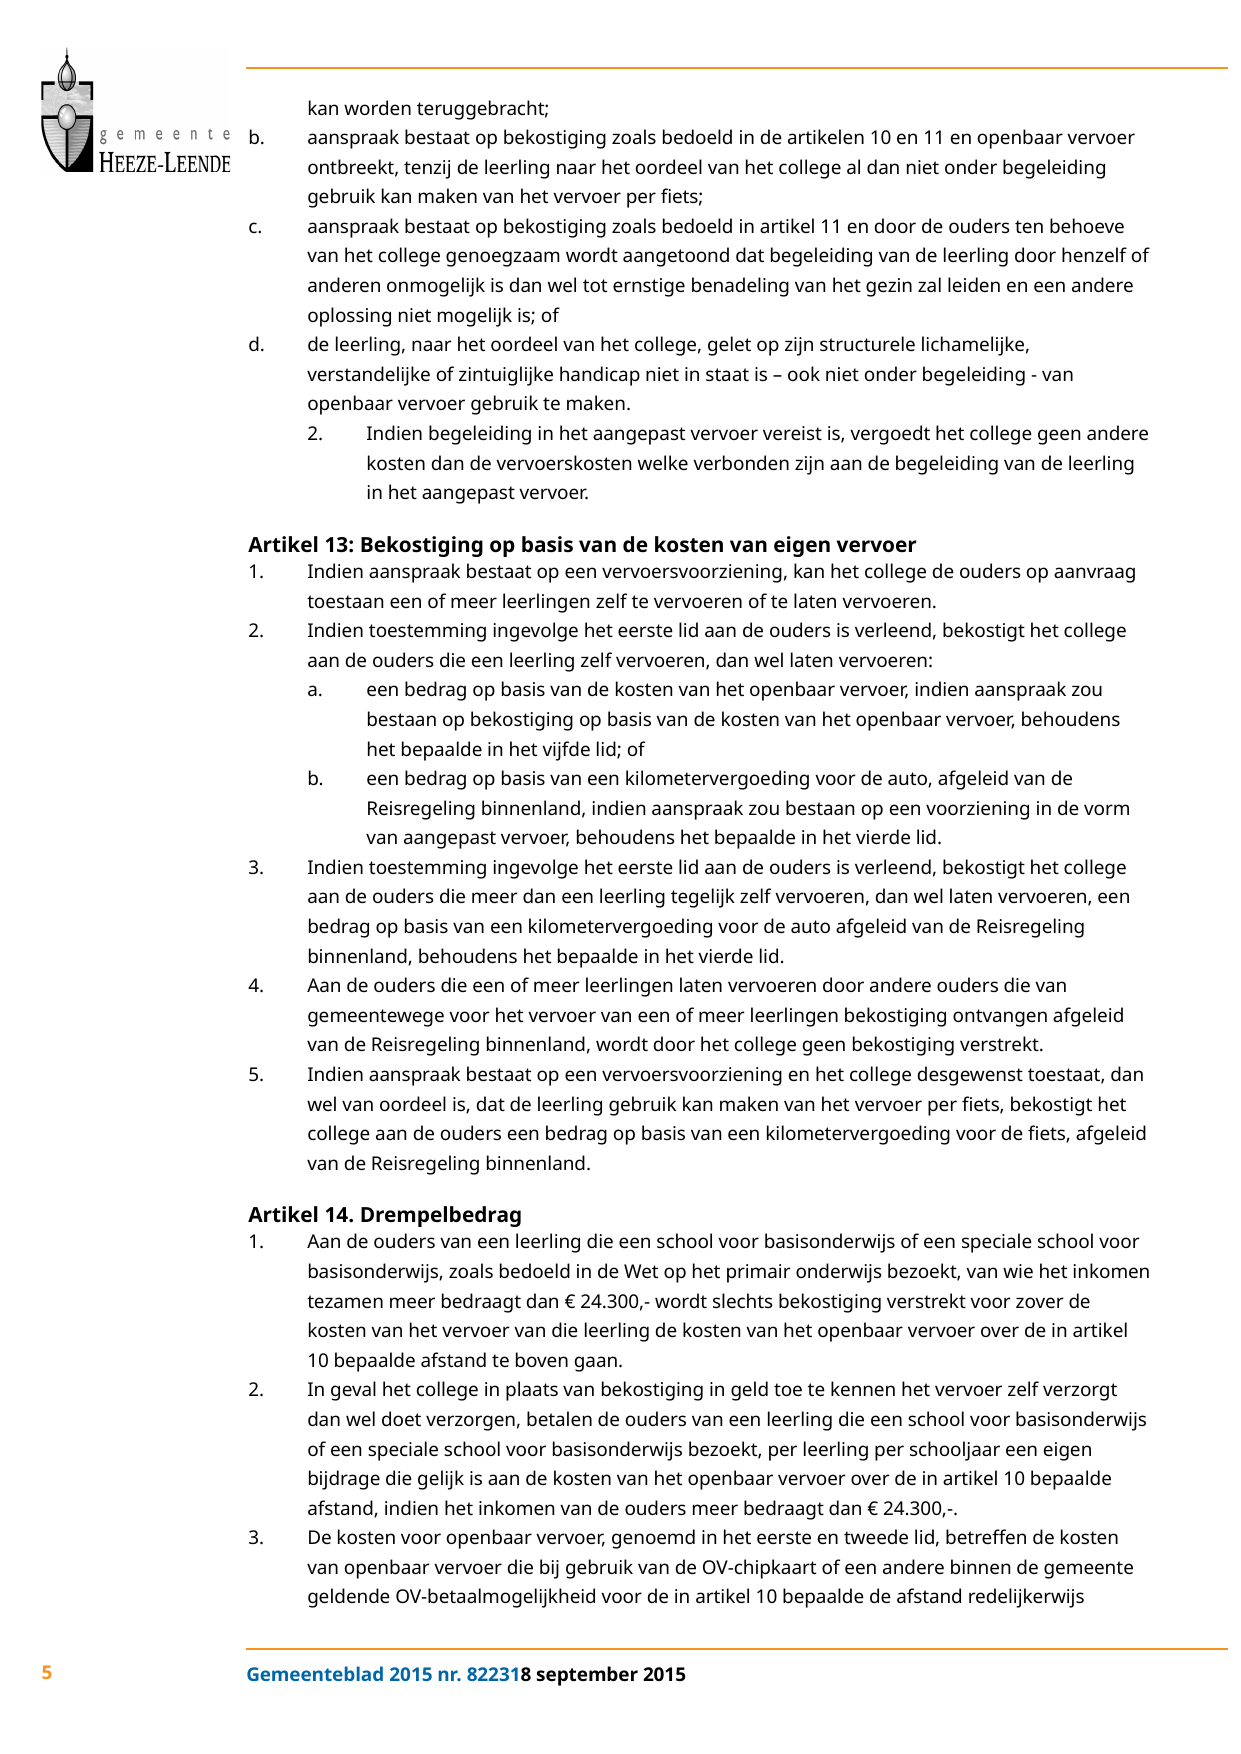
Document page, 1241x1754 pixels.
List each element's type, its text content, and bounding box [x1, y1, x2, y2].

list Indien toestemming ingevolge het eerste lid aan de ouders is verleend, bekostigt het college aan de ouders die een leerling zelf vervoeren, dan wel laten vervoeren: [248, 617, 1152, 673]
text Artikel 14. Drempelbedrag [248, 1200, 1152, 1229]
list aanspraak bestaat op bekostiging zoals bedoeld in de artikelen 10 en 11 en openbaar vervoer ontbreekt, tenzij de leerling naar het oordeel van het college al dan niet onder begeleiding gebruik kan maken van het vervoer per fiets; [248, 124, 1152, 209]
list de leerling, naar het oordeel van het college, gelet op zijn structurele lichamelijke, verstandelijke of zintuiglijke handicap niet in staat is – ook niet onder begeleiding - van openbaar vervoer gebruik te maken. [248, 331, 1152, 416]
list kan worden teruggebracht; [248, 95, 1152, 121]
list Indien toestemming ingevolge het eerste lid aan de ouders is verleend, bekostigt het college aan de ouders die meer dan een leerling tegelijk zelf vervoeren, dan wel laten vervoeren, een bedrag op basis van een kilometervergoeding voor de auto afgeleid van de Reisregeling binnenland, behoudens het bepaalde in het vierde lid. [248, 854, 1152, 968]
list Aan de ouders die een of meer leerlingen laten vervoeren door andere ouders die van gemeentewege voor het vervoer van een of meer leerlingen bekostiging ontvangen afgeleid van de Reisregeling binnenland, wordt door het college geen bekostiging verstrekt. [248, 972, 1152, 1057]
text Artikel 13: Bekostiging op basis van de kosten van eigen vervoer [248, 530, 1152, 558]
list Aan de ouders van een leerling die een school voor basisonderwijs of een speciale school voor basisonderwijs, zoals bedoeld in de Wet op het primair onderwijs bezoekt, van wie het inkomen tezamen meer bedraagt dan € 24.300,- wordt slechts bekostiging verstrekt voor zover de kosten van het vervoer van die leerling de kosten van het openbaar vervoer over de in artikel 10 bepaalde afstand te boven gaan. [248, 1229, 1152, 1373]
list Indien aanspraak bestaat op een vervoersvoorziening en het college desgewenst toestaat, dan wel van oordeel is, dat de leerling gebruik kan maken van het vervoer per fiets, bekostigt het college aan de ouders een bedrag op basis van een kilometervergoeding voor de fiets, afgeleid van de Reisregeling binnenland. [248, 1061, 1152, 1176]
list In geval het college in plaats van bekostiging in geld toe te kennen het vervoer zelf verzorgt dan wel doet verzorgen, betalen de ouders van een leerling die een school voor basisonderwijs of een speciale school voor basisonderwijs bezoekt, per leerling per schooljaar een eigen bijdrage die gelijk is aan de kosten van het openbaar vervoer over de in artikel 10 bepaalde afstand, indien het inkomen van de ouders meer bedraagt dan € 24.300,-. [248, 1377, 1152, 1521]
list De kosten voor openbaar vervoer, genoemd in het eerste en tweede lid, betreffen de kosten van openbaar vervoer die bij gebruik van de OV-chipkaart of een andere binnen de gemeente geldende OV-betaalmogelijkheid voor de in artikel 10 bepaalde de afstand redelijkerwijs [248, 1524, 1152, 1609]
list een bedrag op basis van de kosten van het openbaar vervoer, indien aanspraak zou bestaan op bekostiging op basis van de kosten van het openbaar vervoer, behoudens het bepaalde in het vijfde lid; of [307, 677, 1152, 761]
picture [41, 47, 231, 172]
list een bedrag op basis van een kilometervergoeding voor de auto, afgeleid van de Reisregeling binnenland, indien aanspraak zou bestaan op een voorziening in de vorm van aangepast vervoer, behoudens het bepaalde in het vierde lid. [307, 765, 1152, 850]
list aanspraak bestaat op bekostiging zoals bedoeld in artikel 11 en door de ouders ten behoeve van het college genoegzaam wordt aangetoond dat begeleiding van de leerling door henzelf of anderen onmogelijk is dan wel tot ernstige benadeling van het gezin zal leiden en een andere oplossing niet mogelijk is; of [248, 213, 1152, 328]
list Indien begeleiding in het aangepast vervoer vereist is, vergoedt het college geen andere kosten dan de vervoerskosten welke verbonden zijn aan de begeleiding van de leerling in het aangepast vervoer. [307, 420, 1152, 505]
list Indien aanspraak bestaat op een vervoersvoorziening, kan het college de ouders op aanvraag toestaan een of meer leerlingen zelf te vervoeren of te laten vervoeren. [248, 558, 1152, 613]
